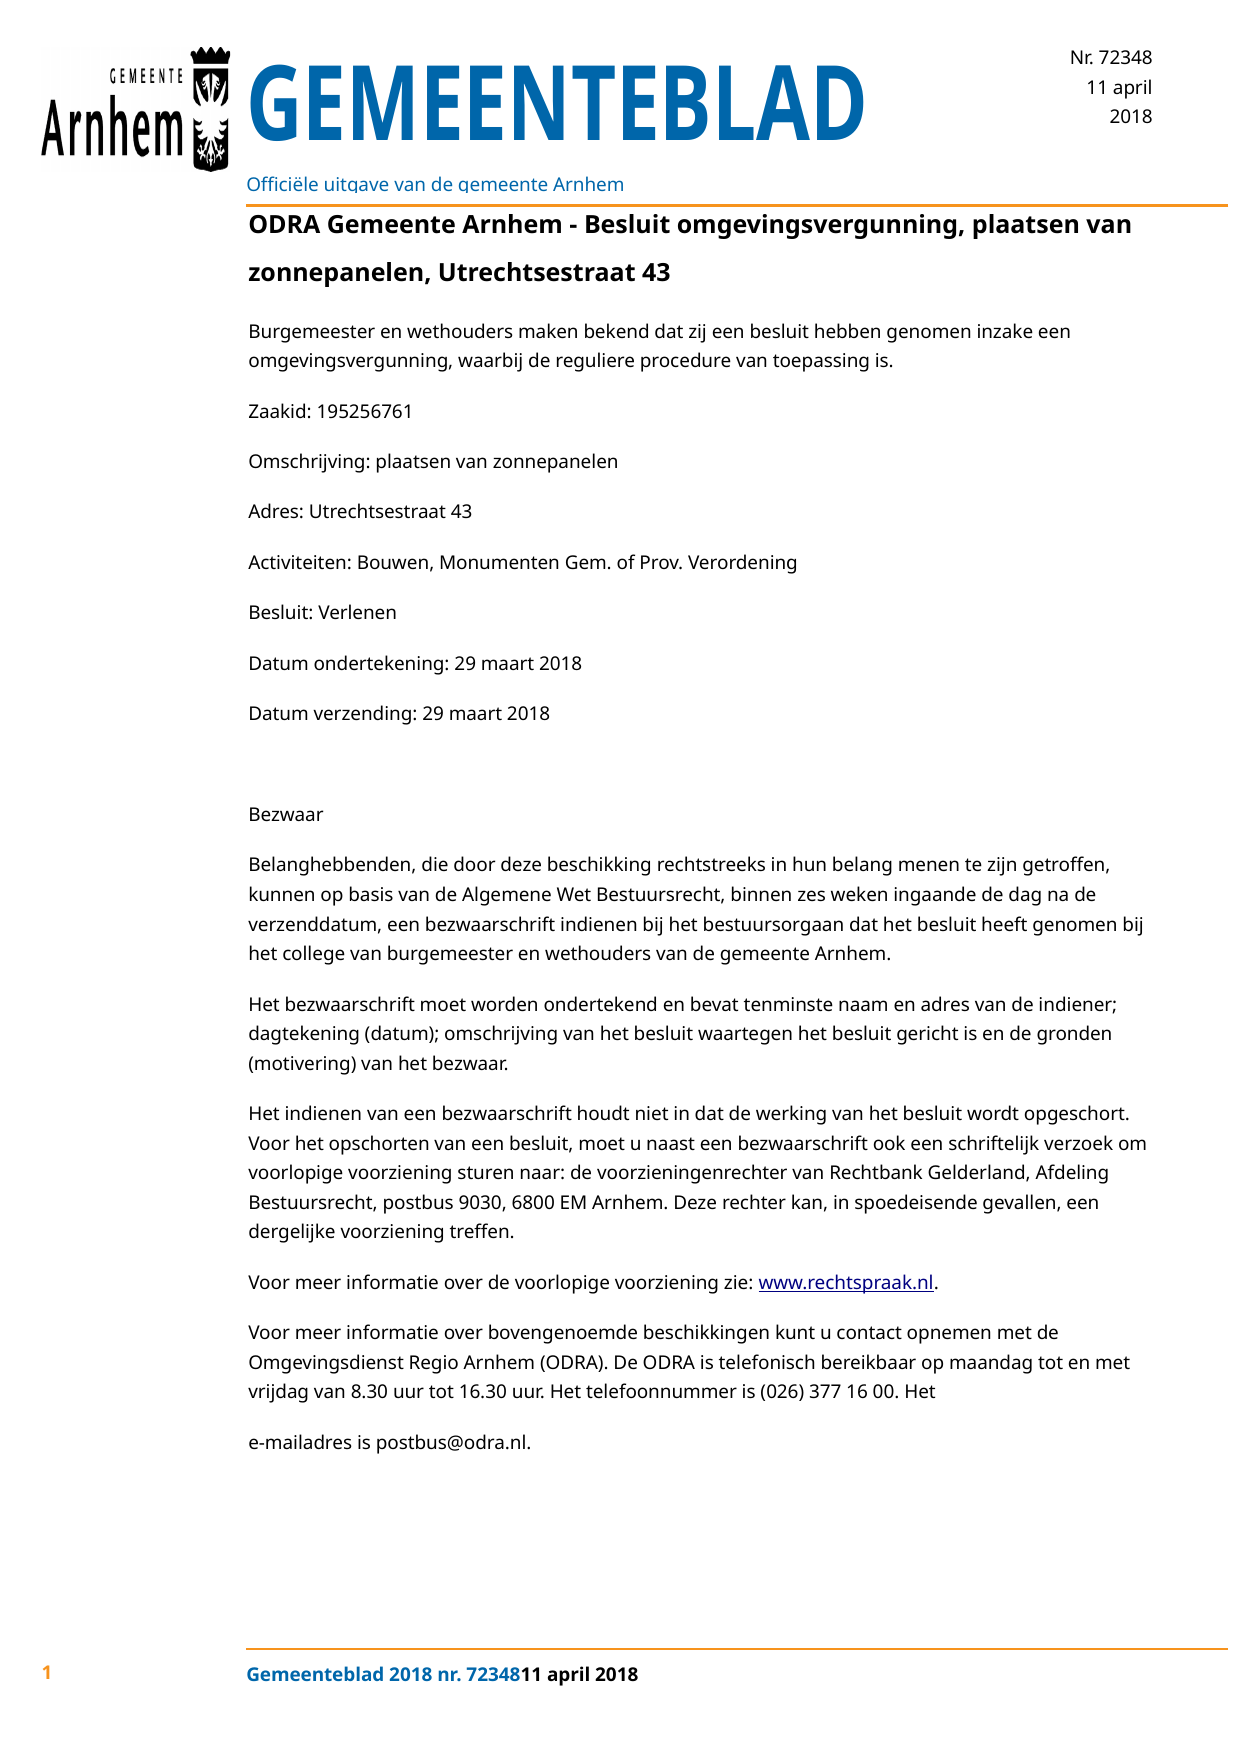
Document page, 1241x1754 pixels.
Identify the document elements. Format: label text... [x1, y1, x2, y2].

text Burgemeester en wethouders maken bekend dat zij een besluit hebben genomen inzake een omgevingsvergunning, waarbij de reguliere procedure van toepassing is. [248, 318, 1152, 373]
picture [41, 47, 231, 172]
text Voor meer informatie over bovengenoemde beschikkingen kunt u contact opnemen met de Omgevingsdienst Regio Arnhem (ODRA). De ODRA is telefonisch bereikbaar op maandag tot en met vrijdag van 8.30 uur tot 16.30 uur. Het telefoonnummer is (026) 377 16 00. Het [248, 1319, 1152, 1404]
text e-mailadres is postbus@odra.nl. [248, 1429, 1152, 1455]
text Adres: Utrechtsestraat 43 [248, 499, 1152, 524]
text Zaakid: 195256761 [248, 398, 1152, 424]
text Het indienen van een bezwaarschrift houdt niet in dat de werking van het besluit wordt opgeschort. Voor het opschorten van een besluit, moet u naast een bezwaarschrift ook een schriftelijk verzoek om voorlopige voorziening sturen naar: de voorzieningenrechter van Rechtbank Gelderland, Afdeling Bestuursrecht, postbus 9030, 6800 EM Arnhem. Deze rechter kan, in spoedeisende gevallen, een dergelijke voorziening treffen. [248, 1100, 1152, 1244]
text Belanghebbenden, die door deze beschikking rechtstreeks in hun belang menen te zijn getroffen, kunnen op basis van de Algemene Wet Bestuursrecht, binnen zes weken ingaande de dag na de verzenddatum, een bezwaarschrift indienen bij het bestuursorgaan dat het besluit heeft genomen bij het college van burgemeester en wethouders van de gemeente Arnhem. [248, 852, 1152, 966]
text Datum ondertekening: 29 maart 2018 [248, 650, 1152, 676]
text Het bezwaarschrift moet worden ondertekend en bevat tenminste naam en adres van de indiener; dagtekening (datum); omschrijving van het besluit waartegen het besluit gericht is en de gronden (motivering) van het bezwaar. [248, 991, 1152, 1076]
text Bezwaar [248, 801, 1152, 827]
text ODRA Gemeente Arnhem - Besluit omgevingsvergunning, plaatsen van zonnepanelen, Utrechtsestraat 43 [248, 207, 1152, 288]
text Activiteiten: Bouwen, Monumenten Gem. of Prov. Verordening [248, 549, 1152, 575]
text Datum verzending: 29 maart 2018 [248, 700, 1152, 726]
text Omschrijving: plaatsen van zonnepanelen [248, 448, 1152, 474]
text Besluit: Verlenen [248, 599, 1152, 625]
text Voor meer informatie over de voorlopige voorziening zie: www.rechtspraak.nl. [248, 1269, 1152, 1295]
